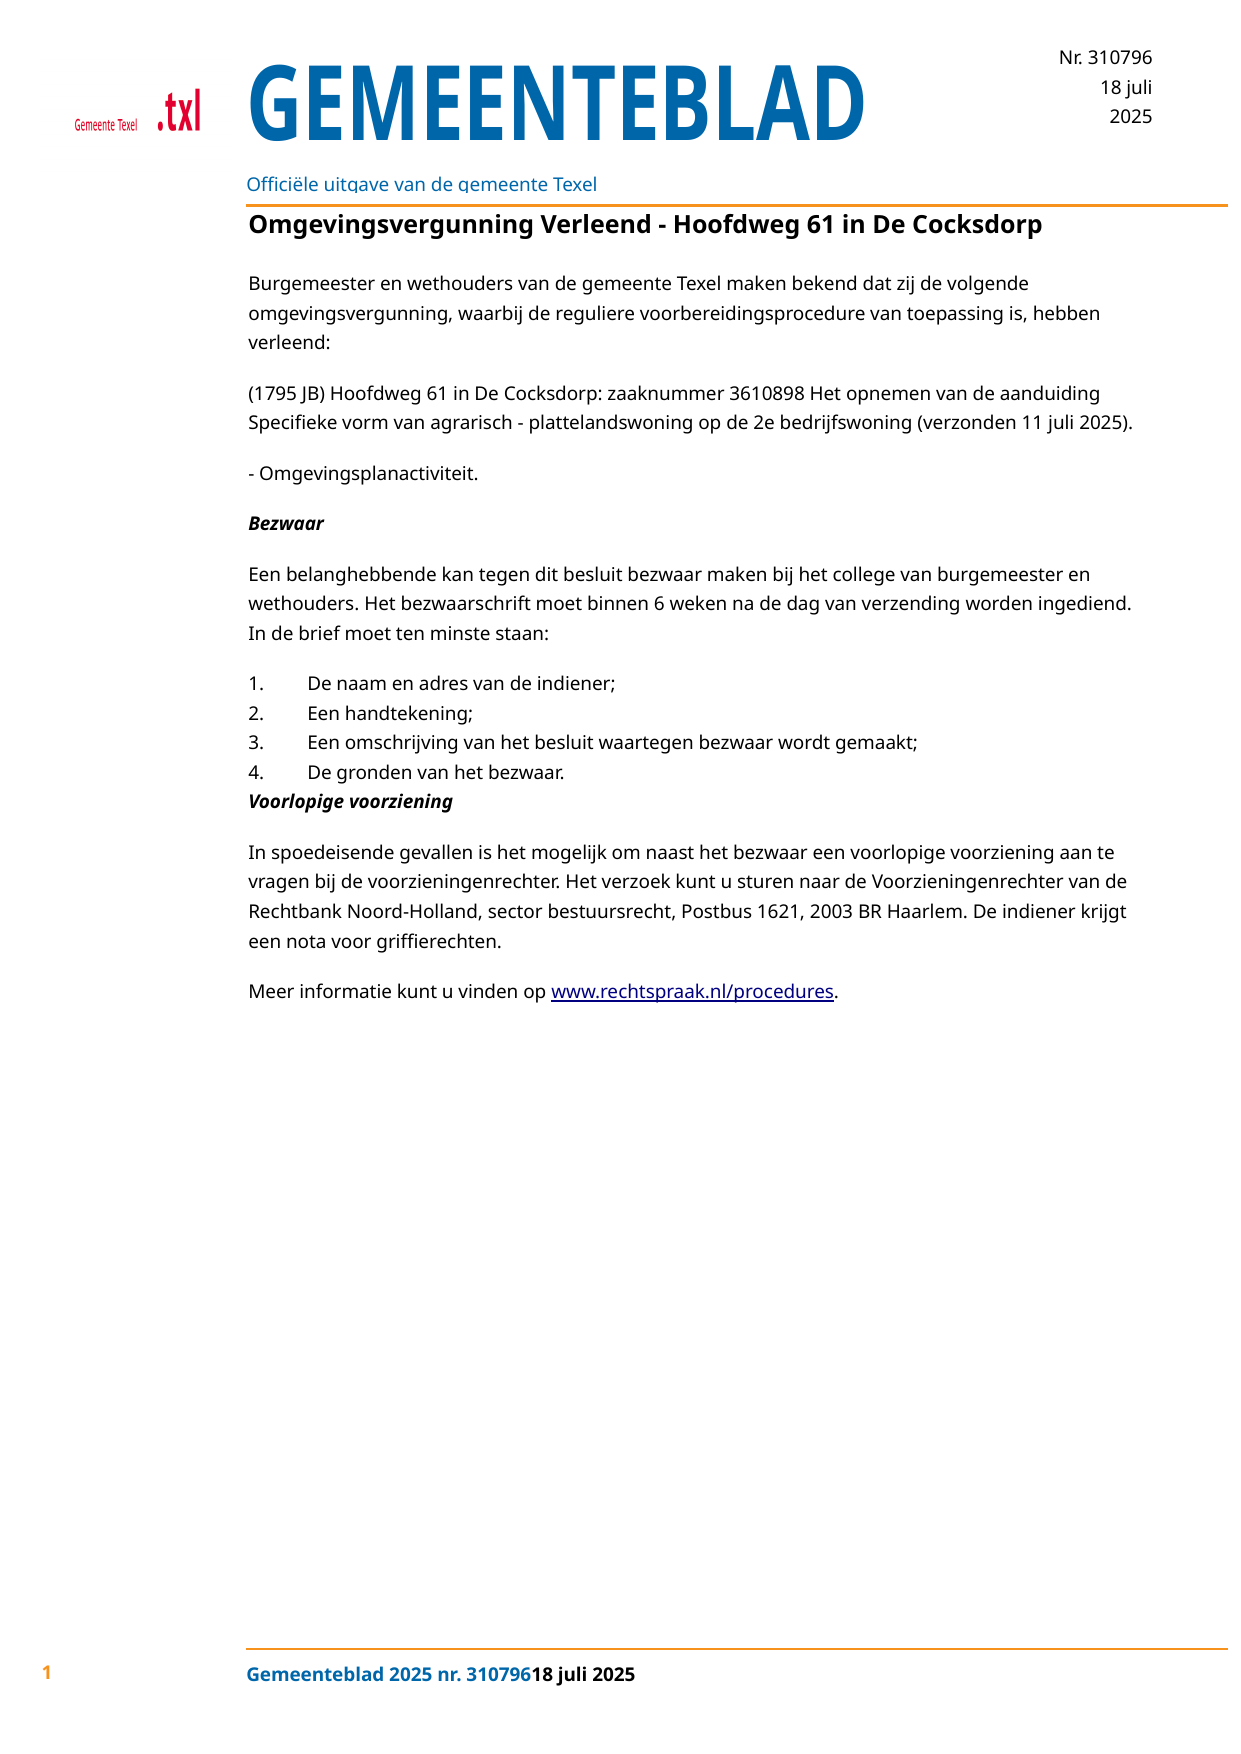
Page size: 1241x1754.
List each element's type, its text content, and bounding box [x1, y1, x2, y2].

text Meer informatie kunt u vinden op www.rechtspraak.nl/procedures. [248, 978, 1152, 1004]
text Burgemeester en wethouders van de gemeente Texel maken bekend dat zij de volgende omgevingsvergunning, waarbij de reguliere voorbereidingsprocedure van toepassing is, hebben verleend: [248, 270, 1152, 355]
text Omgevingsvergunning Verleend - Hoofdweg 61 in De Cocksdorp [248, 207, 1152, 241]
picture [41, 47, 231, 172]
list Een omschrijving van het besluit waartegen bezwaar wordt gemaakt; [248, 729, 1152, 755]
text Voorlopige voorziening [248, 789, 1152, 814]
text Bezwaar [248, 510, 1152, 536]
text In spoedeisende gevallen is het mogelijk om naast het bezwaar een voorlopige voorziening aan te vragen bij de voorzieningenrechter. Het verzoek kunt u sturen naar de Voorzieningenrechter van de Rechtbank Noord-Holland, sector bestuursrecht, Postbus 1621, 2003 BR Haarlem. De indiener krijgt een nota voor griffierechten. [248, 839, 1152, 953]
list De gronden van het bezwaar. [248, 759, 1152, 785]
text (1795 JB) Hoofdweg 61 in De Cocksdorp: zaaknummer 3610898 Het opnemen van de aanduiding Specifieke vorm van agrarisch - plattelandswoning op de 2e bedrijfswoning (verzonden 11 juli 2025). [248, 380, 1152, 435]
text Een belanghebbende kan tegen dit besluit bezwaar maken bij het college van burgemeester en wethouders. Het bezwaarschrift moet binnen 6 weken na de dag van verzending worden ingediend. In de brief moet ten minste staan: [248, 561, 1152, 646]
list De naam en adres van de indiener; [248, 670, 1152, 696]
text - Omgevingsplanactiviteit. [248, 460, 1152, 486]
list Een handtekening; [248, 700, 1152, 726]
